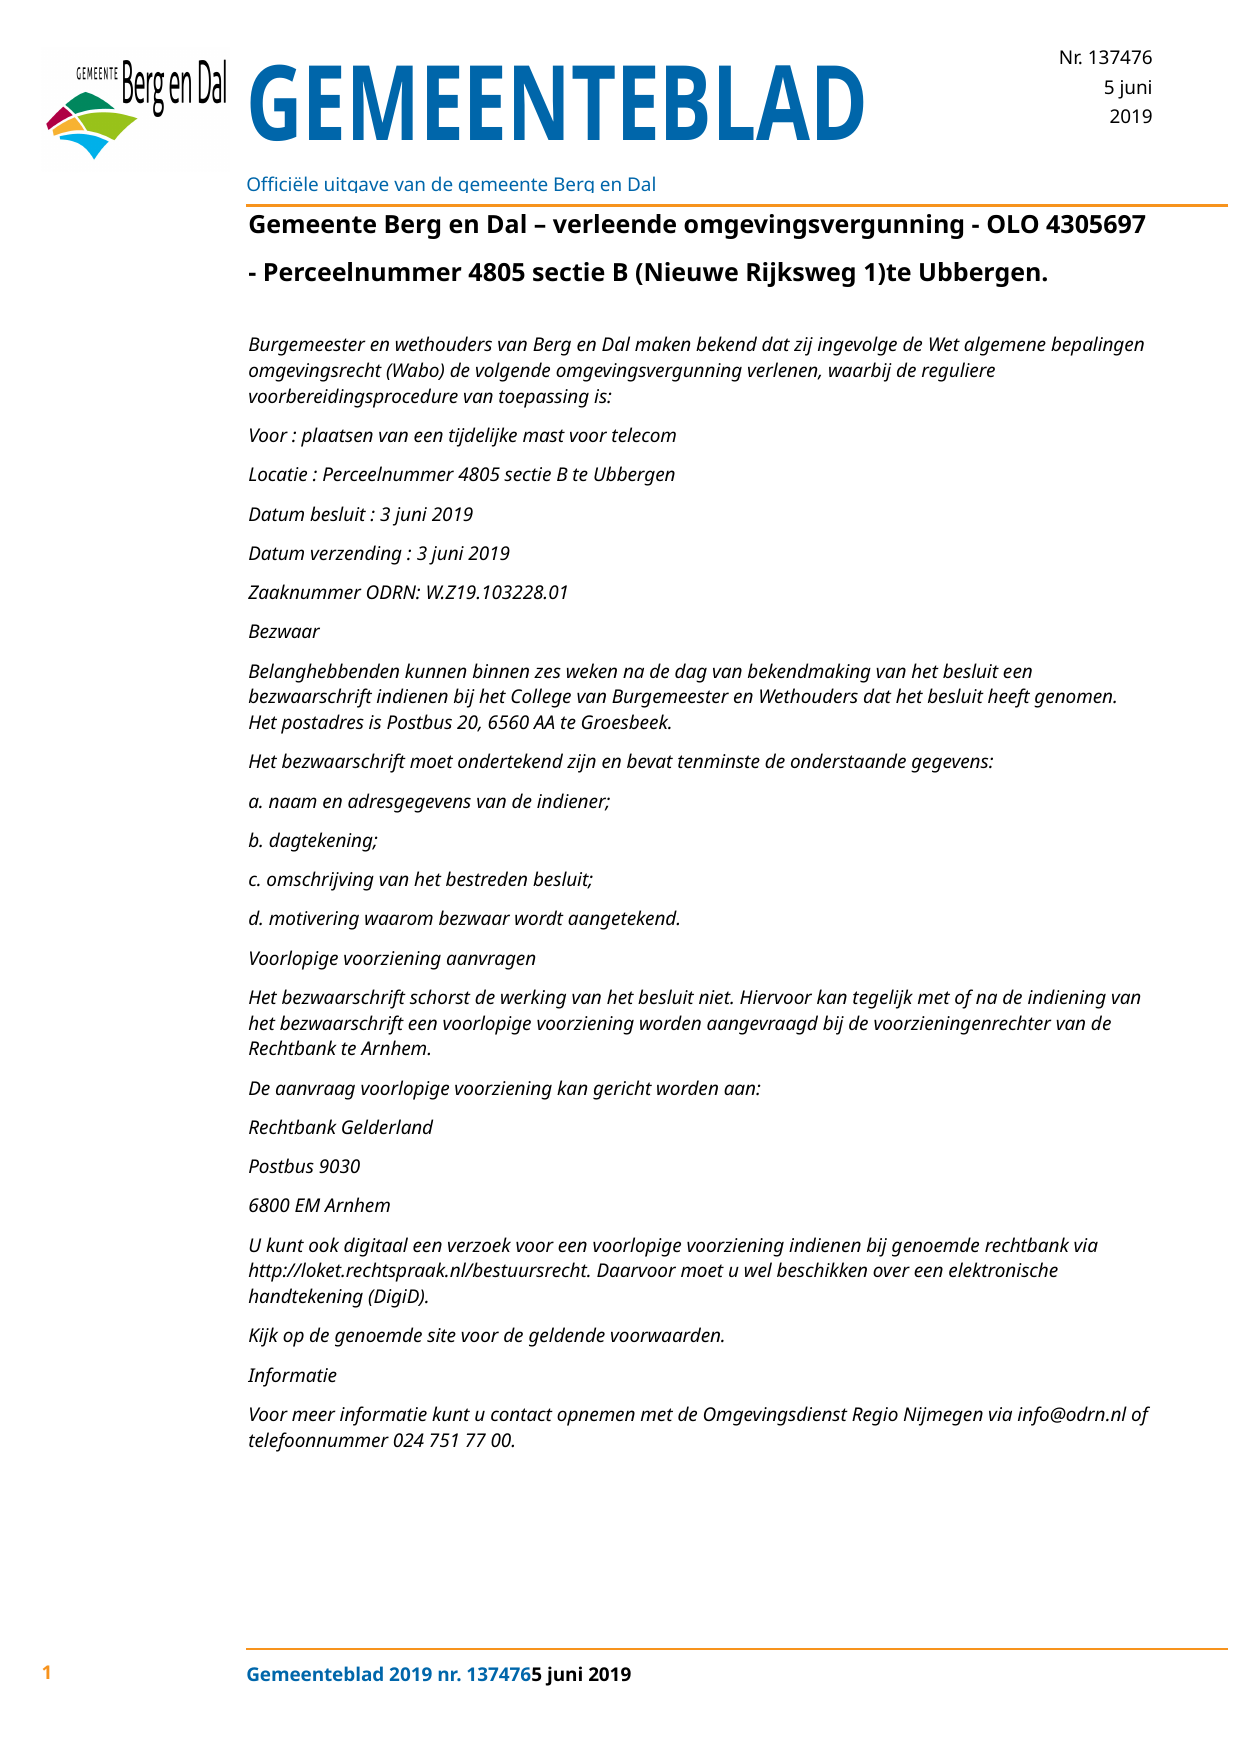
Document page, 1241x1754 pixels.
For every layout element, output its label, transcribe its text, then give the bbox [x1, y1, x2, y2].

text Locatie : Perceelnummer 4805 sectie B te Ubbergen [248, 461, 1152, 487]
text Burgemeester en wethouders van Berg en Dal maken bekend dat zij ingevolge de Wet algemene bepalingen omgevingsrecht (Wabo) de volgende omgevingsvergunning verlenen, waarbij de reguliere voorbereidingsprocedure van toepassing is: [248, 331, 1152, 409]
text Datum besluit : 3 juni 2019 [248, 501, 1152, 526]
text Postbus 9030 [248, 1153, 1152, 1179]
text Rechtbank Gelderland [248, 1114, 1152, 1140]
text Kijk op de genoemde site voor de geldende voorwaarden. [248, 1323, 1152, 1348]
text De aanvraag voorlopige voorziening kan gericht worden aan: [248, 1075, 1152, 1101]
text Voor : plaatsen van een tijdelijke mast voor telecom [248, 422, 1152, 448]
text Voor meer informatie kunt u contact opnemen met de Omgevingsdienst Regio Nijmegen via info@odrn.nl of telefoonnummer 024 751 77 00. [248, 1401, 1152, 1453]
text a. naam en adresgegevens van de indiener; [248, 788, 1152, 813]
text b. dagtekening; [248, 827, 1152, 853]
picture [41, 47, 231, 172]
text Bezwaar [248, 618, 1152, 644]
text Het bezwaarschrift schorst de werking van het besluit niet. Hiervoor kan tegelijk met of na de indiening van het bezwaarschrift een voorlopige voorziening worden aangevraagd bij de voorzieningenrechter van de Rechtbank te Arnhem. [248, 984, 1152, 1061]
text Informatie [248, 1362, 1152, 1388]
text d. motivering waarom bezwaar wordt aangetekend. [248, 906, 1152, 931]
text Zaaknummer ODRN: W.Z19.103228.01 [248, 579, 1152, 605]
text Gemeente Berg en Dal – verleende omgevingsvergunning - OLO 4305697 - Perceelnummer 4805 sectie B (Nieuwe Rijksweg 1)te Ubbergen. [248, 207, 1152, 288]
text U kunt ook digitaal een verzoek voor een voorlopige voorziening indienen bij genoemde rechtbank via http://loket.rechtspraak.nl/bestuursrecht. Daarvoor moet u wel beschikken over een elektronische handtekening (DigiD). [248, 1232, 1152, 1309]
text Datum verzending : 3 juni 2019 [248, 540, 1152, 566]
text Het bezwaarschrift moet ondertekend zijn en bevat tenminste de onderstaande gegevens: [248, 748, 1152, 774]
text c. omschrijving van het bestreden besluit; [248, 866, 1152, 892]
text 6800 EM Arnhem [248, 1193, 1152, 1218]
text Voorlopige voorziening aanvragen [248, 945, 1152, 971]
text Belanghebbenden kunnen binnen zes weken na de dag van bekendmaking van het besluit een bezwaarschrift indienen bij het College van Burgemeester en Wethouders dat het besluit heeft genomen. Het postadres is Postbus 20, 6560 AA te Groesbeek. [248, 658, 1152, 735]
